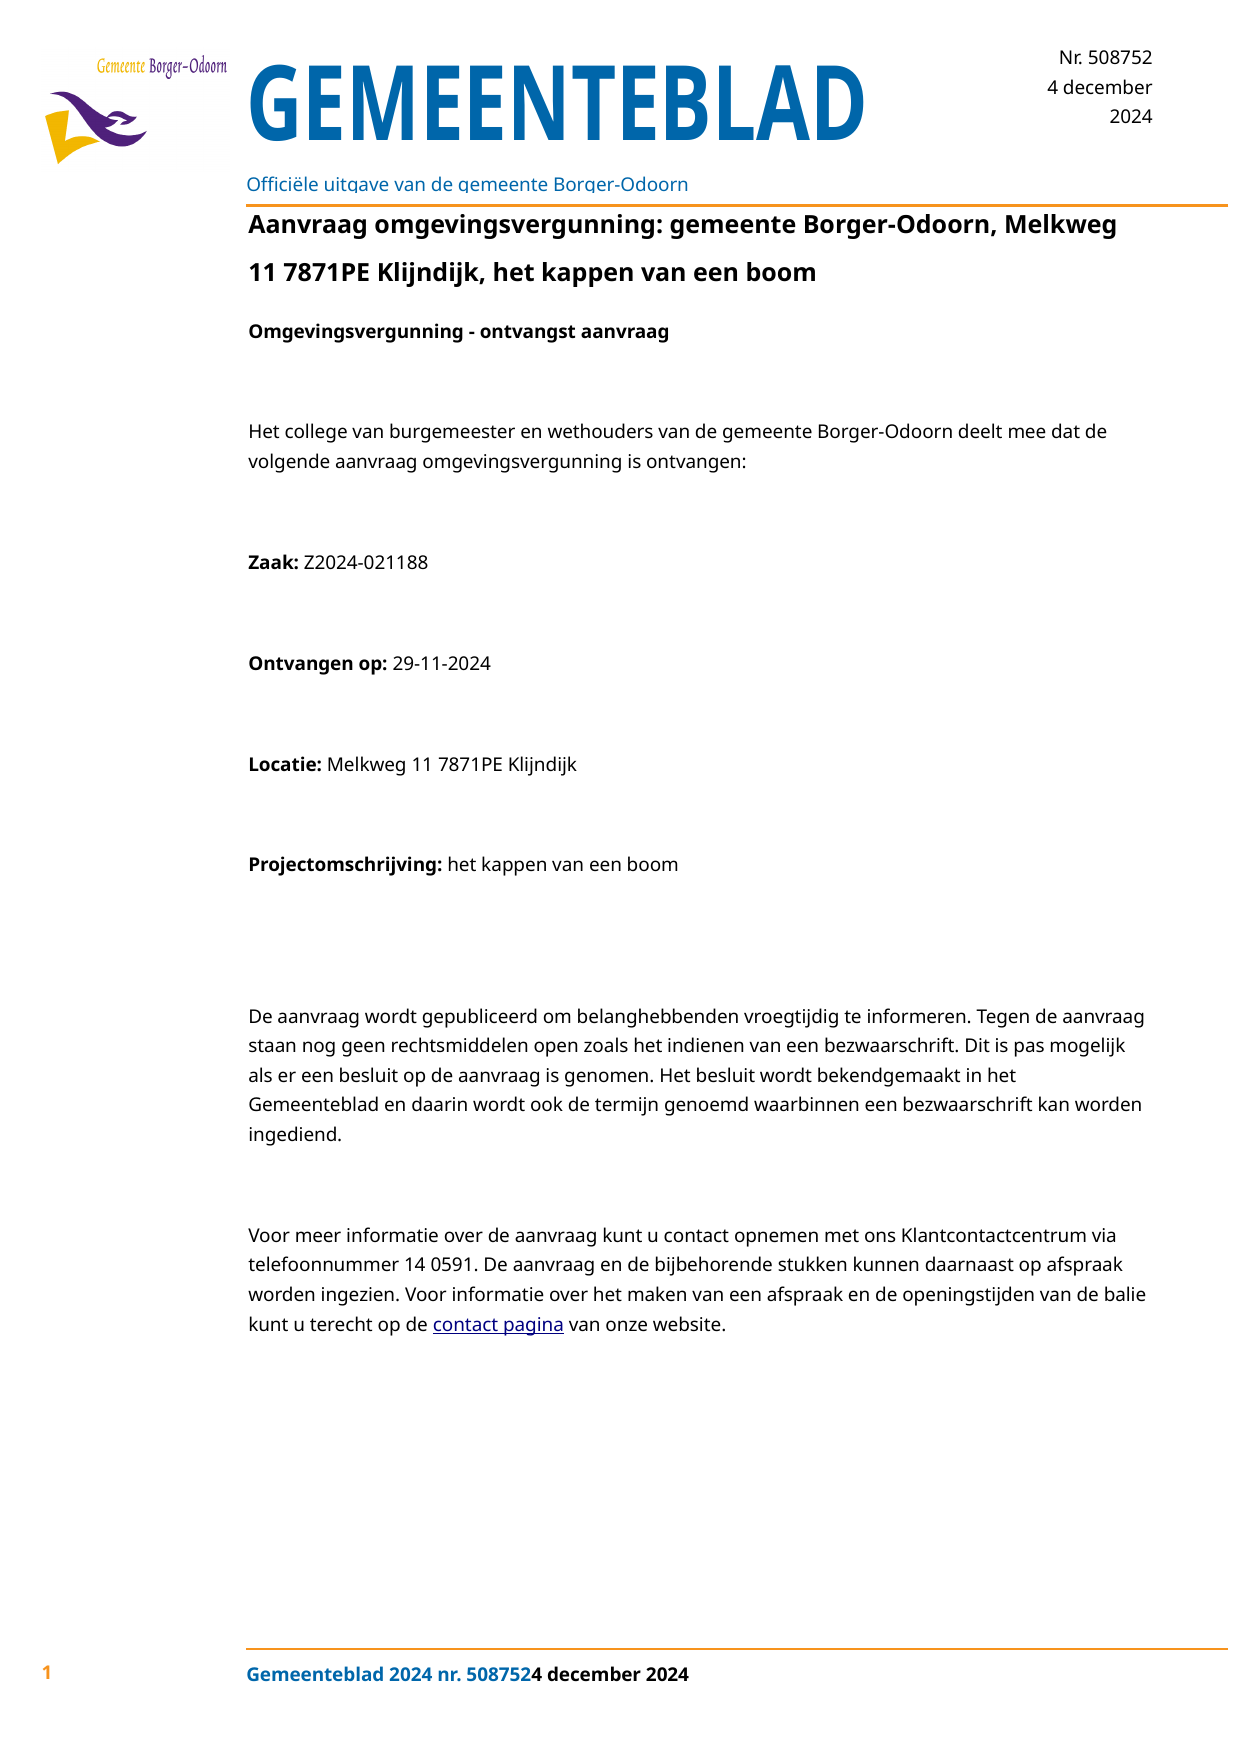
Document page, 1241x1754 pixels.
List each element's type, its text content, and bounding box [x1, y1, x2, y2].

text Omgevingsvergunning - ontvangst aanvraag [248, 318, 1152, 344]
text De aanvraag wordt gepubliceerd om belanghebbenden vroegtijdig te informeren. Tegen de aanvraag staan nog geen rechtsmiddelen open zoals het indienen van een bezwaarschrift. Dit is pas mogelijk als er een besluit op de aanvraag is genomen. Het besluit wordt bekendgemaakt in het Gemeenteblad en daarin wordt ook de termijn genoemd waarbinnen een bezwaarschrift kan worden ingediend. [248, 1003, 1152, 1147]
picture [41, 47, 231, 172]
text Het college van burgemeester en wethouders van de gemeente Borger-Odoorn deelt mee dat de volgende aanvraag omgevingsvergunning is ontvangen: [248, 419, 1152, 474]
text Aanvraag omgevingsvergunning: gemeente Borger-Odoorn, Melkweg 11 7871PE Klijndijk, het kappen van een boom [248, 207, 1152, 288]
text Ontvangen op: 29-11-2024 [248, 650, 1152, 676]
text Zaak: Z2024-021188 [248, 549, 1152, 575]
text Locatie: Melkweg 11 7871PE Klijndijk [248, 751, 1152, 777]
text Projectomschrijving: het kappen van een boom [248, 852, 1152, 877]
text Voor meer informatie over de aanvraag kunt u contact opnemen met ons Klantcontactcentrum via telefoonnummer 14 0591. De aanvraag en de bijbehorende stukken kunnen daarnaast op afspraak worden ingezien. Voor informatie over het maken van een afspraak en de openingstijden van de balie kunt u terecht op de contact pagina van onze website. [248, 1222, 1152, 1337]
